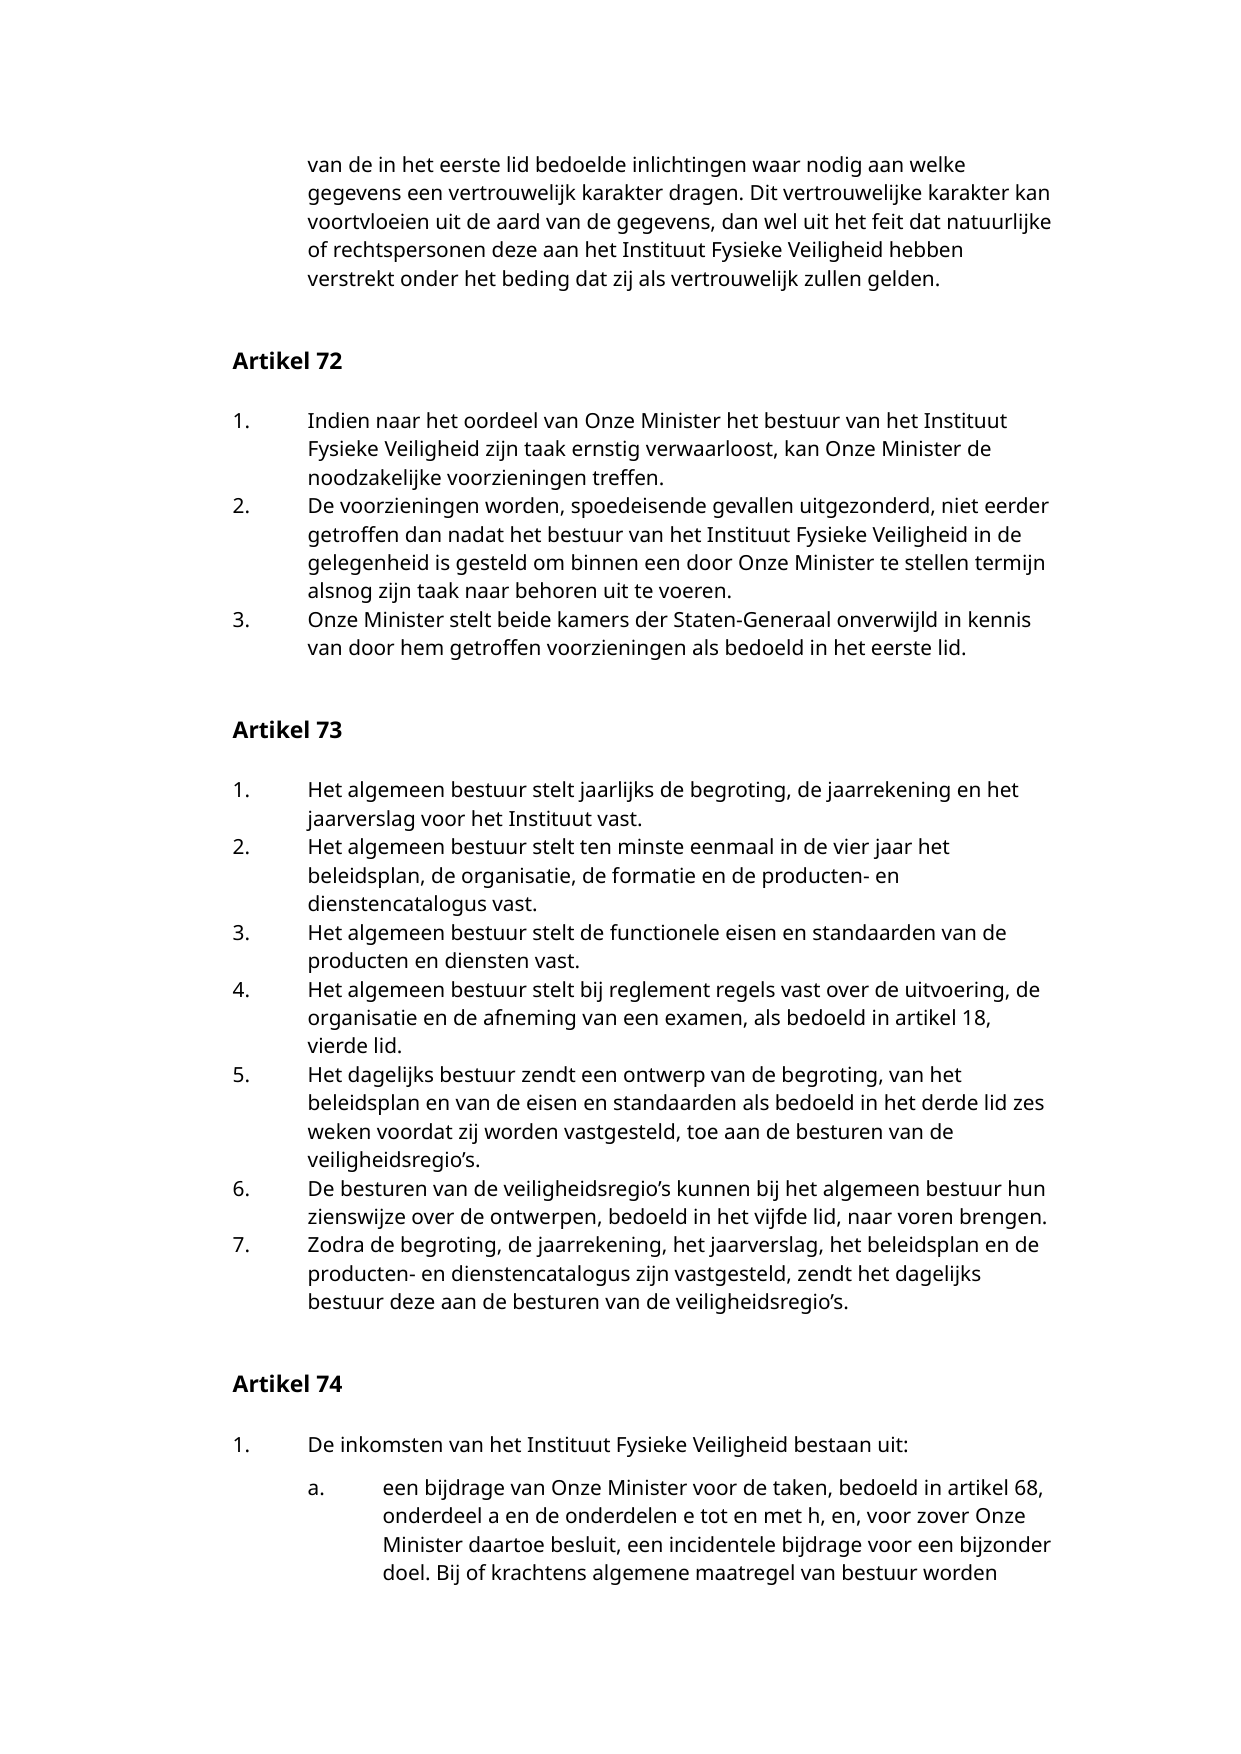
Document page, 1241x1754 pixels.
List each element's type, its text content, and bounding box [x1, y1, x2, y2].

list van de in het eerste lid bedoelde inlichtingen waar nodig aan welke gegevens een vertrouwelijk karakter dragen. Dit vertrouwelijke karakter kan voortvloeien uit de aard van de gegevens, dan wel uit het feit dat natuurlijke of rechtspersonen deze aan het Instituut Fysieke Veiligheid hebben verstrekt onder het beding dat zij als vertrouwelijk zullen gelden. [232, 150, 1053, 292]
subtitle Artikel 74 [232, 1368, 1053, 1400]
list Onze Minister stelt beide kamers der Staten-Generaal onverwijld in kennis van door hem getroffen voorzieningen als bedoeld in het eerste lid. [232, 605, 1053, 662]
list Het algemeen bestuur stelt de functionele eisen en standaarden van de producten en diensten vast. [232, 918, 1053, 975]
list Zodra de begroting, de jaarrekening, het jaarverslag, het beleidsplan en de producten- en dienstencatalogus zijn vastgesteld, zendt het dagelijks bestuur deze aan de besturen van de veiligheidsregio’s. [232, 1231, 1053, 1316]
subtitle Artikel 72 [232, 345, 1053, 376]
list De voorzieningen worden, spoedeisende gevallen uitgezonderd, niet eerder getroffen dan nadat het bestuur van het Instituut Fysieke Veiligheid in de gelegenheid is gesteld om binnen een door Onze Minister te stellen termijn alsnog zijn taak naar behoren uit te voeren. [232, 491, 1053, 605]
list Indien naar het oordeel van Onze Minister het bestuur van het Instituut Fysieke Veiligheid zijn taak ernstig verwaarloost, kan Onze Minister de noodzakelijke voorzieningen treffen. [232, 406, 1053, 491]
list De besturen van de veiligheidsregio’s kunnen bij het algemeen bestuur hun zienswijze over de ontwerpen, bedoeld in het vijfde lid, naar voren brengen. [232, 1174, 1053, 1231]
list Het algemeen bestuur stelt ten minste eenmaal in de vier jaar het beleidsplan, de organisatie, de formatie en de producten- en dienstencatalogus vast. [232, 832, 1053, 918]
list Het algemeen bestuur stelt jaarlijks de begroting, de jaarrekening en het jaarverslag voor het Instituut vast. [232, 776, 1053, 832]
list Het dagelijks bestuur zendt een ontwerp van de begroting, van het beleidsplan en van de eisen en standaarden als bedoeld in het derde lid zes weken voordat zij worden vastgesteld, toe aan de besturen van de veiligheidsregio’s. [232, 1060, 1053, 1174]
subtitle Artikel 73 [232, 714, 1053, 746]
list De inkomsten van het Instituut Fysieke Veiligheid bestaan uit: [232, 1430, 1053, 1458]
list Het algemeen bestuur stelt bij reglement regels vast over de uitvoering, de organisatie en de afneming van een examen, als bedoeld in artikel 18, vierde lid. [232, 975, 1053, 1060]
list een bijdrage van Onze Minister voor de taken, bedoeld in artikel 68, onderdeel a en de onderdelen e tot en met h, en, voor zover Onze Minister daartoe besluit, een incidentele bijdrage voor een bijzonder doel. Bij of krachtens algemene maatregel van bestuur worden [307, 1473, 1053, 1587]
